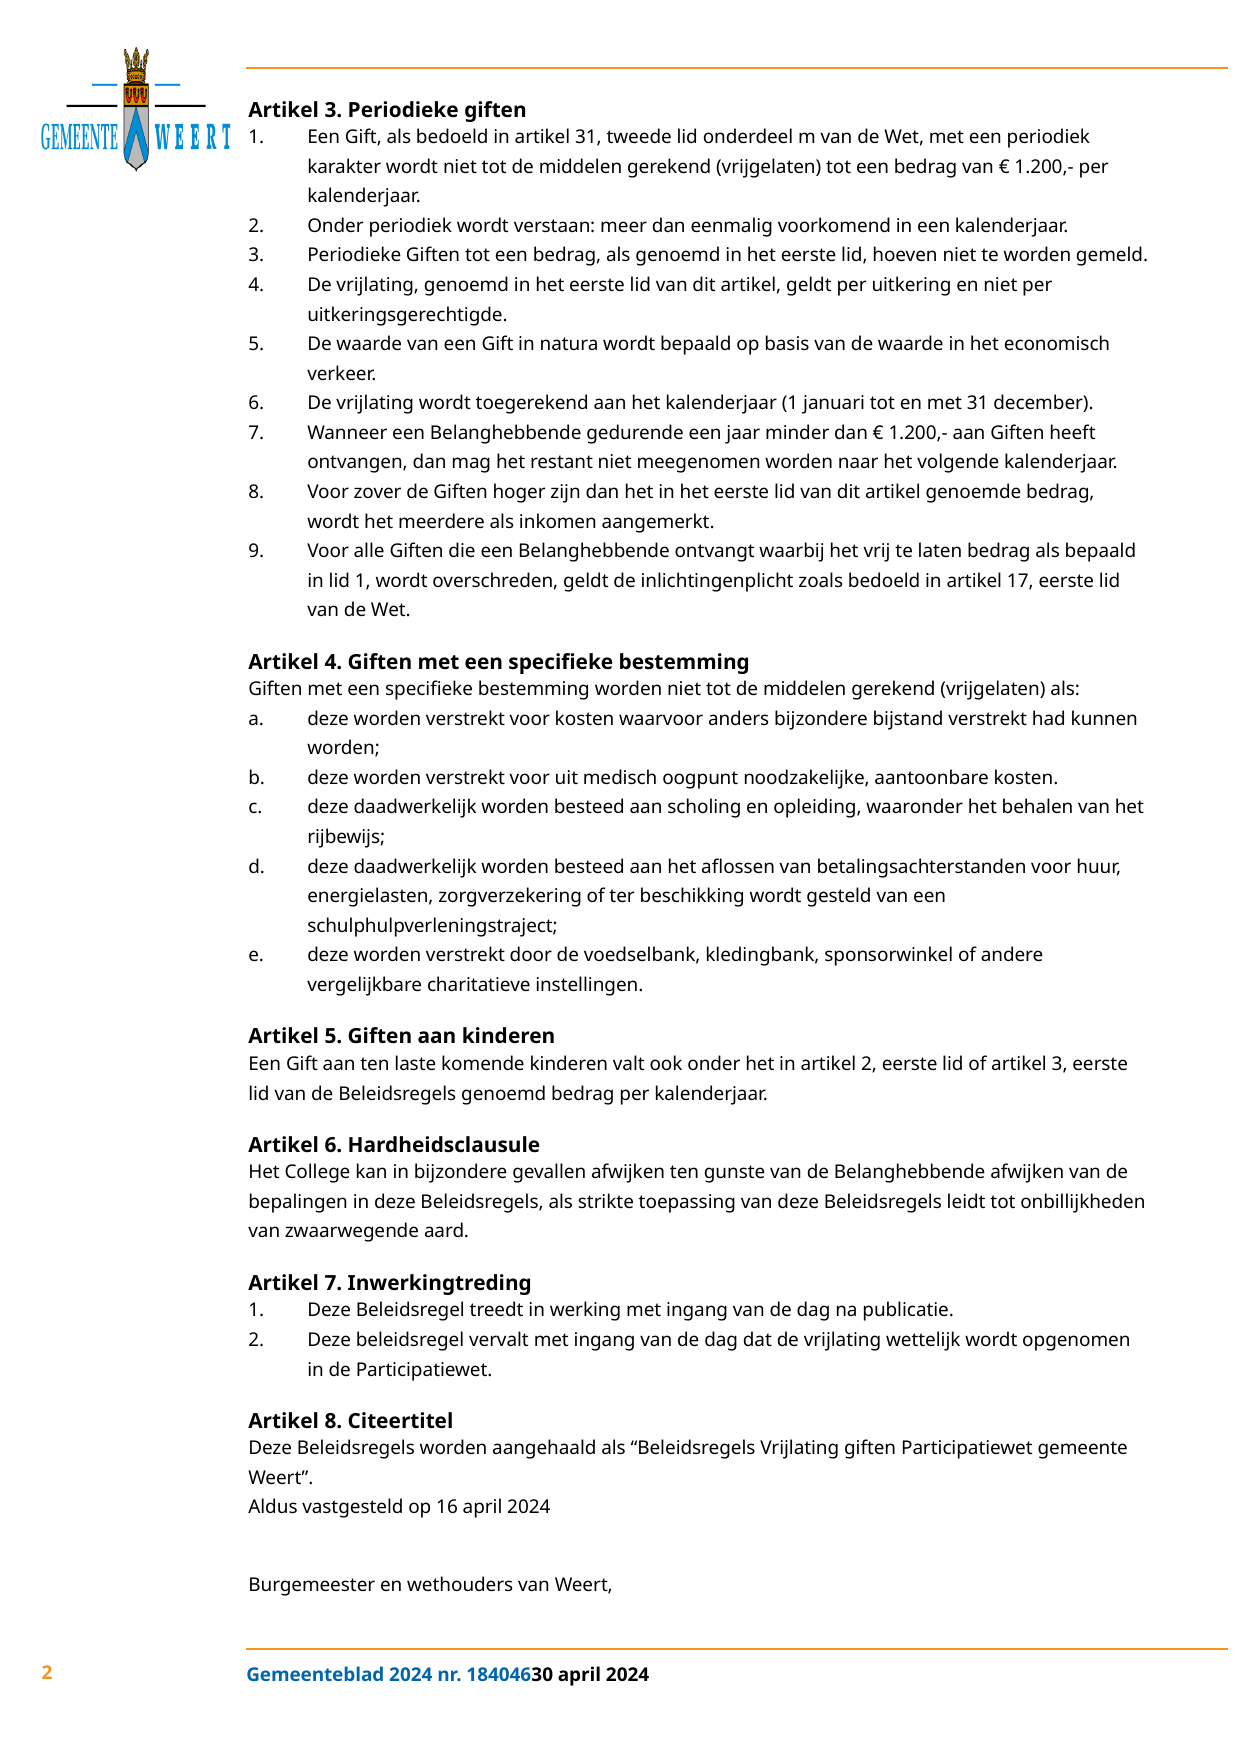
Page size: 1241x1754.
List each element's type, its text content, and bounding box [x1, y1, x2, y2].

text Aldus vastgesteld op 16 april 2024 [248, 1494, 1152, 1519]
text Het College kan in bijzondere gevallen afwijken ten gunste van de Belanghebbende afwijken van de bepalingen in deze Beleidsregels, als strikte toepassing van deze Beleidsregels leidt tot onbillijkheden van zwaarwegende aard. [248, 1158, 1152, 1243]
text Artikel 4. Giften met een specifieke bestemming [248, 647, 1152, 675]
text Artikel 8. Citeertitel [248, 1406, 1152, 1434]
list Voor zover de Giften hoger zijn dan het in het eerste lid van dit artikel genoemde bedrag, wordt het meerdere als inkomen aangemerkt. [248, 478, 1152, 533]
list Voor alle Giften die een Belanghebbende ontvangt waarbij het vrij te laten bedrag als bepaald in lid 1, wordt overschreden, geldt de inlichtingenplicht zoals bedoeld in artikel 17, eerste lid van de Wet. [248, 537, 1152, 622]
text Deze Beleidsregels worden aangehaald als “Beleidsregels Vrijlating giften Participatiewet gemeente Weert”. [248, 1434, 1152, 1490]
text Artikel 3. Periodieke giften [248, 95, 1152, 123]
list De waarde van een Gift in natura wordt bepaald op basis van de waarde in het economisch verkeer. [248, 330, 1152, 386]
picture [41, 47, 231, 172]
list De vrijlating wordt toegerekend aan het kalenderjaar (1 januari tot en met 31 december). [248, 389, 1152, 415]
list deze daadwerkelijk worden besteed aan scholing en opleiding, waaronder het behalen van het rijbewijs; [248, 794, 1152, 849]
text Giften met een specifieke bestemming worden niet tot de middelen gerekend (vrijgelaten) als: [248, 675, 1152, 701]
text Een Gift aan ten laste komende kinderen valt ook onder het in artikel 2, eerste lid of artikel 3, eerste lid van de Beleidsregels genoemd bedrag per kalenderjaar. [248, 1050, 1152, 1105]
text Burgemeester en wethouders van Weert, [248, 1571, 1152, 1597]
list Deze Beleidsregel treedt in werking met ingang van de dag na publicatie. [248, 1297, 1152, 1322]
text Artikel 6. Hardheidsclausule [248, 1130, 1152, 1158]
list deze worden verstrekt voor uit medisch oogpunt noodzakelijke, aantoonbare kosten. [248, 764, 1152, 790]
list deze worden verstrekt voor kosten waarvoor anders bijzondere bijstand verstrekt had kunnen worden; [248, 705, 1152, 760]
list De vrijlating, genoemd in het eerste lid van dit artikel, geldt per uitkering en niet per uitkeringsgerechtigde. [248, 271, 1152, 326]
list Een Gift, als bedoeld in artikel 31, tweede lid onderdeel m van de Wet, met een periodiek karakter wordt niet tot de middelen gerekend (vrijgelaten) tot een bedrag van € 1.200,- per kalenderjaar. [248, 123, 1152, 208]
list Onder periodiek wordt verstaan: meer dan eenmalig voorkomend in een kalenderjaar. [248, 212, 1152, 238]
text Artikel 7. Inwerkingtreding [248, 1268, 1152, 1297]
list Wanneer een Belanghebbende gedurende een jaar minder dan € 1.200,- aan Giften heeft ontvangen, dan mag het restant niet meegenomen worden naar het volgende kalenderjaar. [248, 419, 1152, 474]
list Deze beleidsregel vervalt met ingang van de dag dat de vrijlating wettelijk wordt opgenomen in de Participatiewet. [248, 1326, 1152, 1381]
list deze worden verstrekt door de voedselbank, kledingbank, sponsorwinkel of andere vergelijkbare charitatieve instellingen. [248, 942, 1152, 997]
list Periodieke Giften tot een bedrag, als genoemd in het eerste lid, hoeven niet te worden gemeld. [248, 242, 1152, 267]
list deze daadwerkelijk worden besteed aan het aflossen van betalingsachterstanden voor huur, energielasten, zorgverzekering of ter beschikking wordt gesteld van een schulphulpverleningstraject; [248, 853, 1152, 938]
text Artikel 5. Giften aan kinderen [248, 1022, 1152, 1050]
